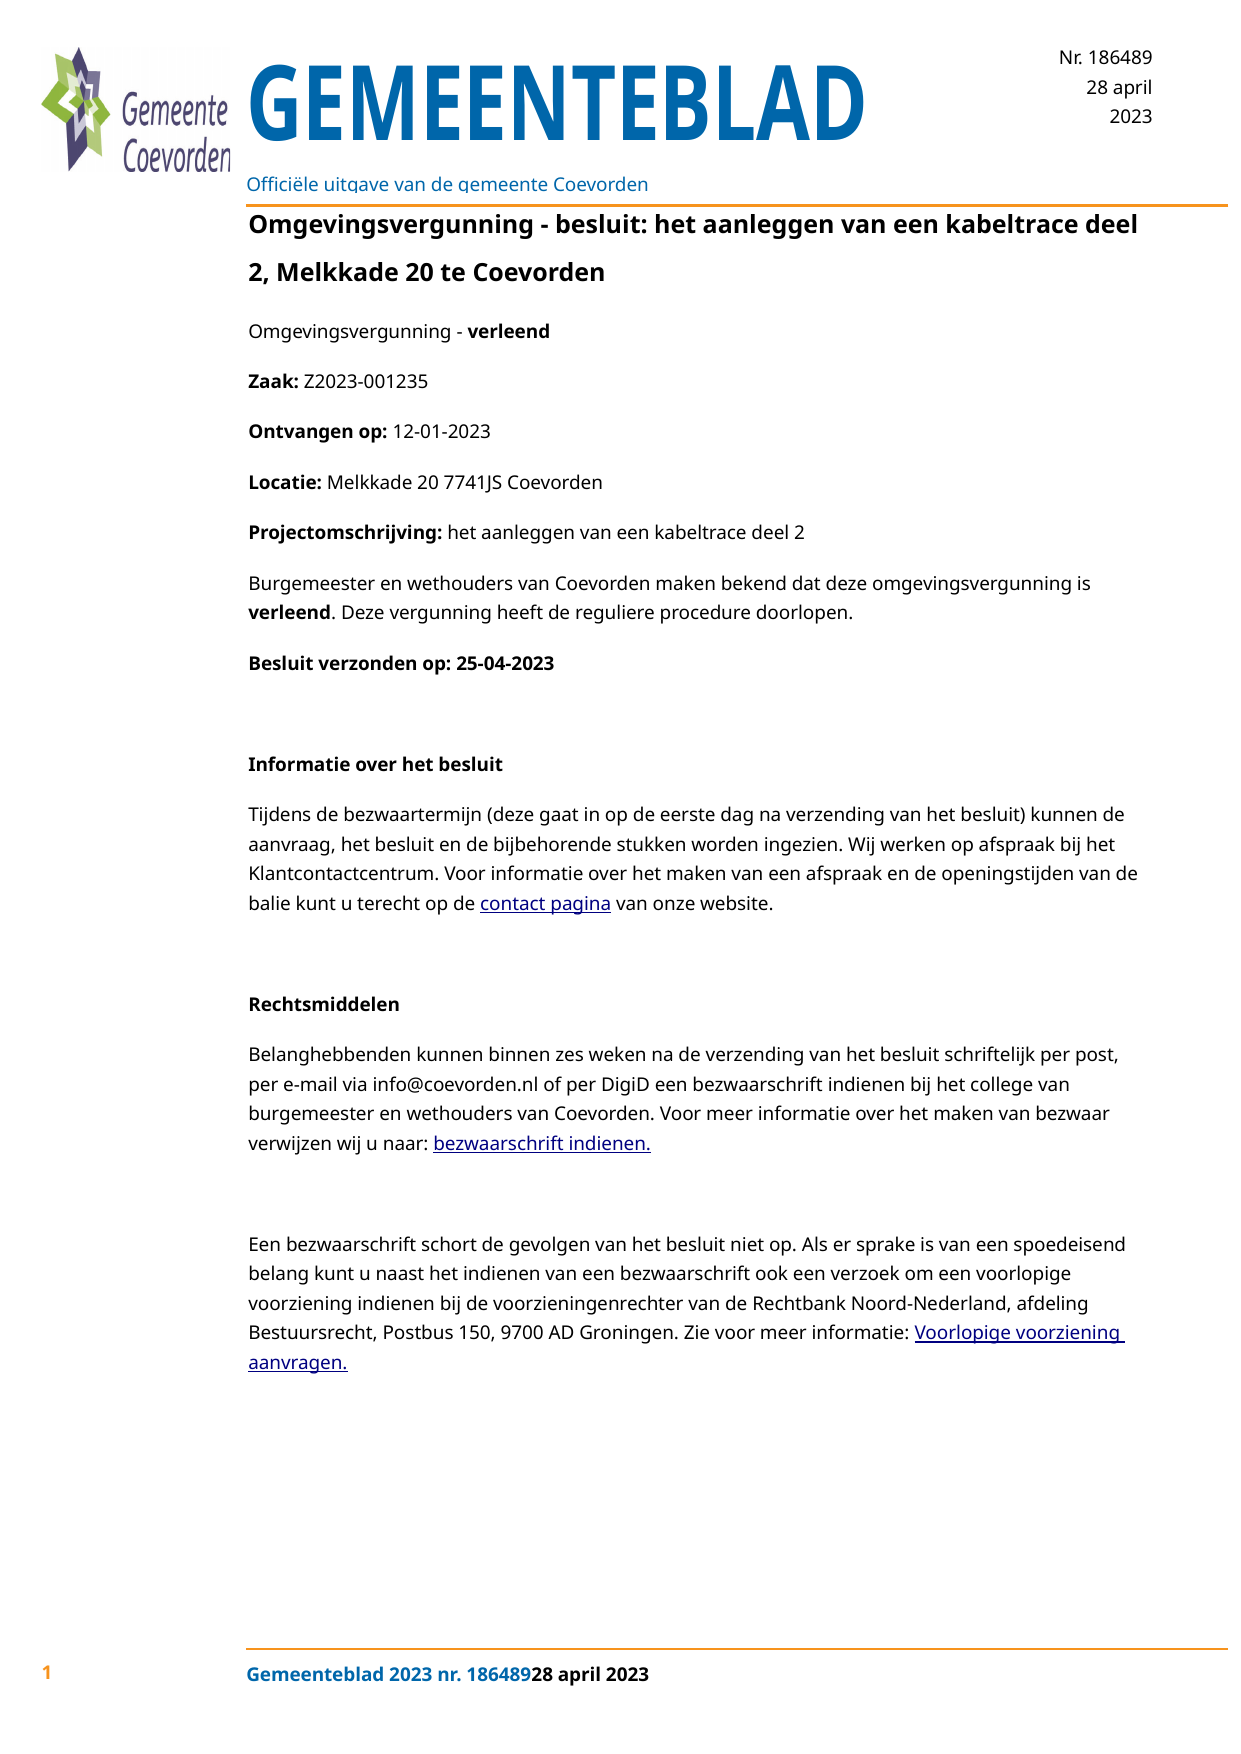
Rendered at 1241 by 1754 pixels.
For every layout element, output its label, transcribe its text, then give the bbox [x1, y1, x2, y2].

text Zaak: Z2023-001235 [248, 368, 1152, 394]
picture [41, 47, 231, 172]
text Belanghebbenden kunnen binnen zes weken na de verzending van het besluit schriftelijk per post, per e-mail via info@coevorden.nl of per DigiD een bezwaarschrift indienen bij het college van burgemeester en wethouders van Coevorden. Voor meer informatie over het maken van bezwaar verwijzen wij u naar: bezwaarschrift indienen. [248, 1041, 1152, 1156]
text Ontvangen op: 12-01-2023 [248, 419, 1152, 444]
text Rechtsmiddelen [248, 991, 1152, 1017]
text Projectomschrijving: het aanleggen van een kabeltrace deel 2 [248, 519, 1152, 545]
text Besluit verzonden op: 25-04-2023 [248, 650, 1152, 676]
text Een bezwaarschrift schort de gevolgen van het besluit niet op. Als er sprake is van een spoedeisend belang kunt u naast het indienen van een bezwaarschrift ook een verzoek om een voorlopige voorziening indienen bij de voorzieningenrechter van de Rechtbank Noord-Nederland, afdeling Bestuursrecht, Postbus 150, 9700 AD Groningen. Zie voor meer informatie: Voorlopige voorziening aanvragen. [248, 1231, 1152, 1375]
text Locatie: Melkkade 20 7741JS Coevorden [248, 469, 1152, 495]
text Informatie over het besluit [248, 751, 1152, 777]
text Omgevingsvergunning - besluit: het aanleggen van een kabeltrace deel 2, Melkkade 20 te Coevorden [248, 207, 1152, 288]
text Burgemeester en wethouders van Coevorden maken bekend dat deze omgevingsvergunning is verleend. Deze vergunning heeft de reguliere procedure doorlopen. [248, 570, 1152, 625]
text Tijdens de bezwaartermijn (deze gaat in op de eerste dag na verzending van het besluit) kunnen de aanvraag, het besluit en de bijbehorende stukken worden ingezien. Wij werken op afspraak bij het Klantcontactcentrum. Voor informatie over het maken van een afspraak en de openingstijden van de balie kunt u terecht op de contact pagina van onze website. [248, 801, 1152, 916]
text Omgevingsvergunning - verleend [248, 318, 1152, 344]
